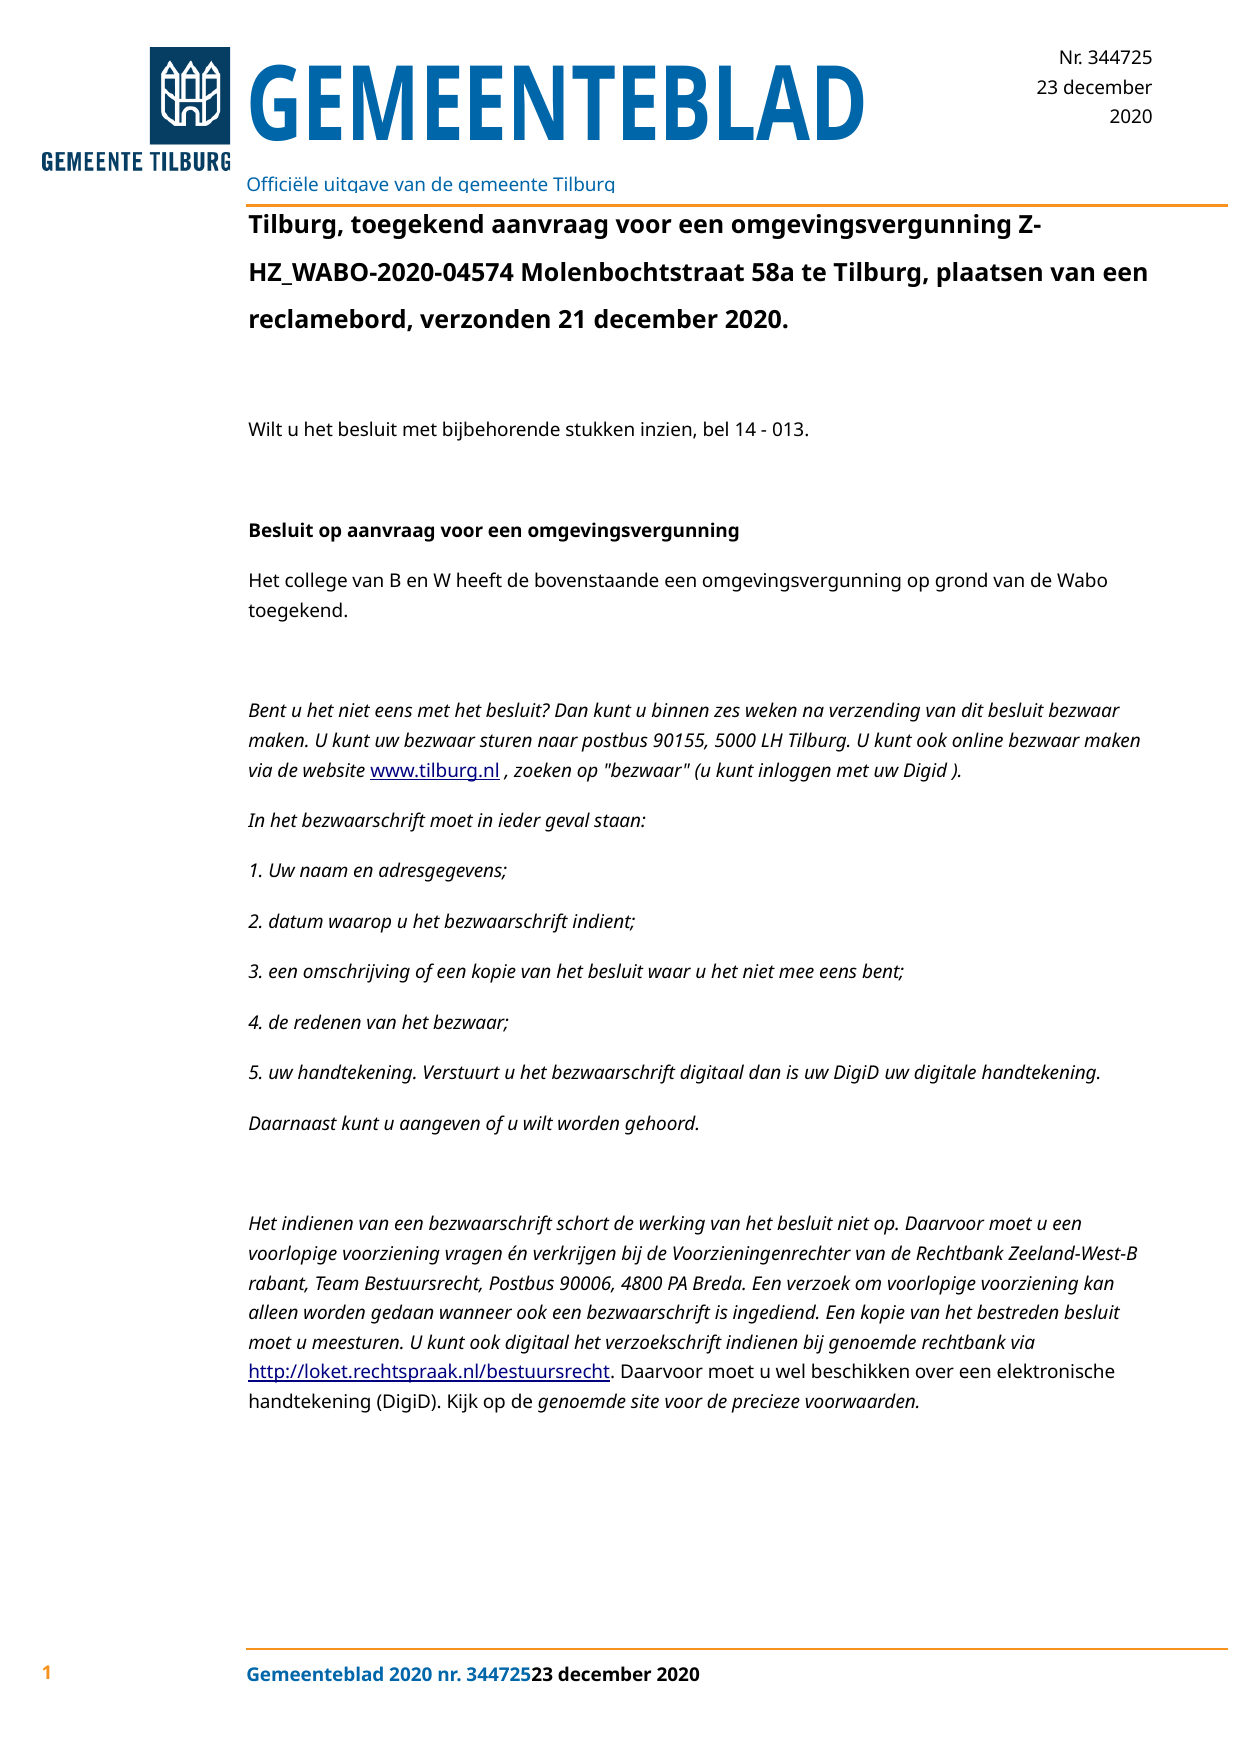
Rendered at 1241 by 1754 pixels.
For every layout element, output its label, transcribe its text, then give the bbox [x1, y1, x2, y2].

text Het college van B en W heeft de bovenstaande een omgevingsvergunning op grond van de Wabo toegekend. [248, 567, 1152, 622]
text Het indienen van een bezwaarschrift schort de werking van het besluit niet op. Daarvoor moet u een voorlopige voorziening vragen én verkrijgen bij de Voorzieningenrechter van de Rechtbank Zeeland-West-B rabant, Team Bestuursrecht, Postbus 90006, 4800 PA Breda. Een verzoek om voorlopige voorziening kan alleen worden gedaan wanneer ook een bezwaarschrift is ingediend. Een kopie van het bestreden besluit moet u meesturen. U kunt ook digitaal het verzoekschrift indienen bij genoemde rechtbank via http://loket.rechtspraak.nl/bestuursrecht. Daarvoor moet u wel beschikken over een elektronische handtekening (DigiD). Kijk op de genoemde site voor de precieze voorwaarden. [248, 1211, 1152, 1414]
text Tilburg, toegekend aanvraag voor een omgevingsvergunning Z-HZ_WABO-2020-04574 Molenbochtstraat 58a te Tilburg, plaatsen van een reclamebord, verzonden 21 december 2020. [248, 207, 1152, 336]
text 5. uw handtekening. Verstuurt u het bezwaarschrift digitaal dan is uw DigiD uw digitale handtekening. [248, 1059, 1152, 1085]
text 3. een omschrijving of een kopie van het besluit waar u het niet mee eens bent; [248, 958, 1152, 984]
picture [41, 47, 231, 172]
text 4. de redenen van het bezwaar; [248, 1009, 1152, 1034]
text 2. datum waarop u het bezwaarschrift indient; [248, 908, 1152, 934]
text Besluit op aanvraag voor een omgevingsvergunning [248, 517, 1152, 542]
text Wilt u het besluit met bijbehorende stukken inzien, bel 14 - 013. [248, 416, 1152, 442]
text Daarnaast kunt u aangeven of u wilt worden gehoord. [248, 1110, 1152, 1135]
text Bent u het niet eens met het besluit? Dan kunt u binnen zes weken na verzending van dit besluit bezwaar maken. U kunt uw bezwaar sturen naar postbus 90155, 5000 LH Tilburg. U kunt ook online bezwaar maken via de website www.tilburg.nl , zoeken op "bezwaar" (u kunt inloggen met uw Digid ). [248, 698, 1152, 782]
text In het bezwaarschrift moet in ieder geval staan: [248, 807, 1152, 833]
text 1. Uw naam en adresgegevens; [248, 858, 1152, 883]
